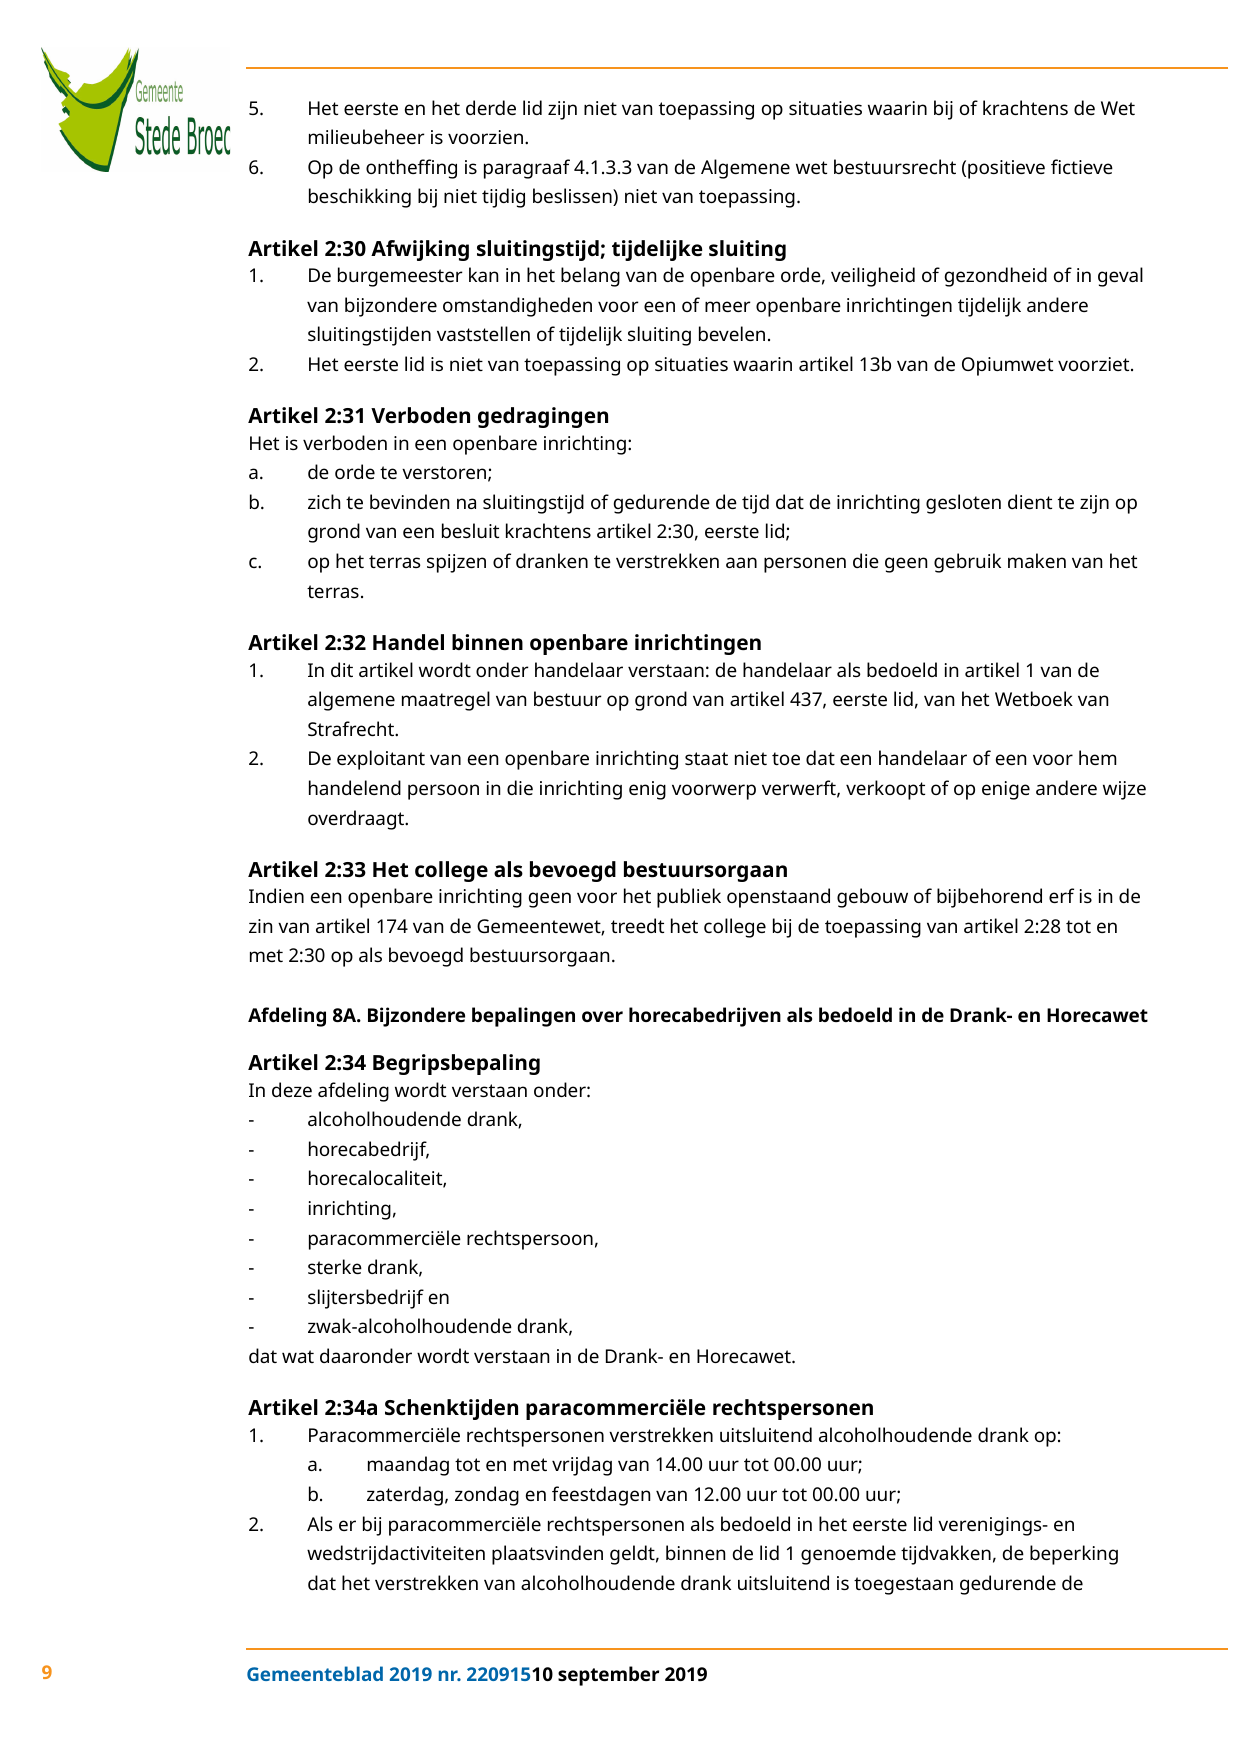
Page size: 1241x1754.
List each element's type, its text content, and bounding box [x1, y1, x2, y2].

text Artikel 2:34 Begripsbepaling [248, 1048, 1152, 1077]
list Als er bij paracommerciële rechtspersonen als bedoeld in het eerste lid verenigings- en wedstrijdactiviteiten plaatsvinden geldt, binnen de lid 1 genoemde tijdvakken, de beperking dat het verstrekken van alcoholhoudende drank uitsluitend is toegestaan gedurende de [248, 1511, 1152, 1596]
list Het eerste en het derde lid zijn niet van toepassing op situaties waarin bij of krachtens de Wet milieubeheer is voorzien. [248, 95, 1152, 150]
list sterke drank, [248, 1254, 1152, 1280]
list In dit artikel wordt onder handelaar verstaan: de handelaar als bedoeld in artikel 1 van de algemene maatregel van bestuur op grond van artikel 437, eerste lid, van het Wetboek van Strafrecht. [248, 657, 1152, 742]
text dat wat daaronder wordt verstaan in de Drank- en Horecawet. [248, 1343, 1152, 1369]
text Afdeling 8A. Bijzondere bepalingen over horecabedrijven als bedoeld in de Drank- en Horecawet [248, 1002, 1152, 1028]
text Artikel 2:31 Verboden gedragingen [248, 402, 1152, 430]
text Artikel 2:33 Het college als bevoegd bestuursorgaan [248, 855, 1152, 883]
text Het is verboden in een openbare inrichting: [248, 430, 1152, 456]
picture [41, 47, 231, 172]
list Paracommerciële rechtspersonen verstrekken uitsluitend alcoholhoudende drank op: [248, 1422, 1152, 1448]
list de orde te verstoren; [248, 459, 1152, 485]
list horecalocaliteit, [248, 1166, 1152, 1191]
text Artikel 2:32 Handel binnen openbare inrichtingen [248, 628, 1152, 657]
list alcoholhoudende drank, [248, 1106, 1152, 1132]
list maandag tot en met vrijdag van 14.00 uur tot 00.00 uur; [307, 1452, 1152, 1477]
list zaterdag, zondag en feestdagen van 12.00 uur tot 00.00 uur; [307, 1481, 1152, 1507]
list horecabedrijf, [248, 1136, 1152, 1162]
text Indien een openbare inrichting geen voor het publiek openstaand gebouw of bijbehorend erf is in de zin van artikel 174 van de Gemeentewet, treedt het college bij de toepassing van artikel 2:28 tot en met 2:30 op als bevoegd bestuursorgaan. [248, 883, 1152, 968]
list paracommerciële rechtspersoon, [248, 1225, 1152, 1251]
list De burgemeester kan in het belang van de openbare orde, veiligheid of gezondheid of in geval van bijzondere omstandigheden voor een of meer openbare inrichtingen tijdelijk andere sluitingstijden vaststellen of tijdelijk sluiting bevelen. [248, 262, 1152, 347]
text Artikel 2:30 Afwijking sluitingstijd; tijdelijke sluiting [248, 234, 1152, 262]
list inrichting, [248, 1195, 1152, 1221]
list op het terras spijzen of dranken te verstrekken aan personen die geen gebruik maken van het terras. [248, 548, 1152, 604]
text In deze afdeling wordt verstaan onder: [248, 1077, 1152, 1103]
list slijtersbedrijf en [248, 1284, 1152, 1310]
list zich te bevinden na sluitingstijd of gedurende de tijd dat de inrichting gesloten dient te zijn op grond van een besluit krachtens artikel 2:30, eerste lid; [248, 489, 1152, 544]
list zwak-alcoholhoudende drank, [248, 1313, 1152, 1339]
list Op de ontheffing is paragraaf 4.1.3.3 van de Algemene wet bestuursrecht (positieve fictieve beschikking bij niet tijdig beslissen) niet van toepassing. [248, 154, 1152, 209]
list De exploitant van een openbare inrichting staat niet toe dat een handelaar of een voor hem handelend persoon in die inrichting enig voorwerp verwerft, verkoopt of op enige andere wijze overdraagt. [248, 746, 1152, 830]
list Het eerste lid is niet van toepassing op situaties waarin artikel 13b van de Opiumwet voorziet. [248, 351, 1152, 377]
text Artikel 2:34a Schenktijden paracommerciële rechtspersonen [248, 1393, 1152, 1422]
